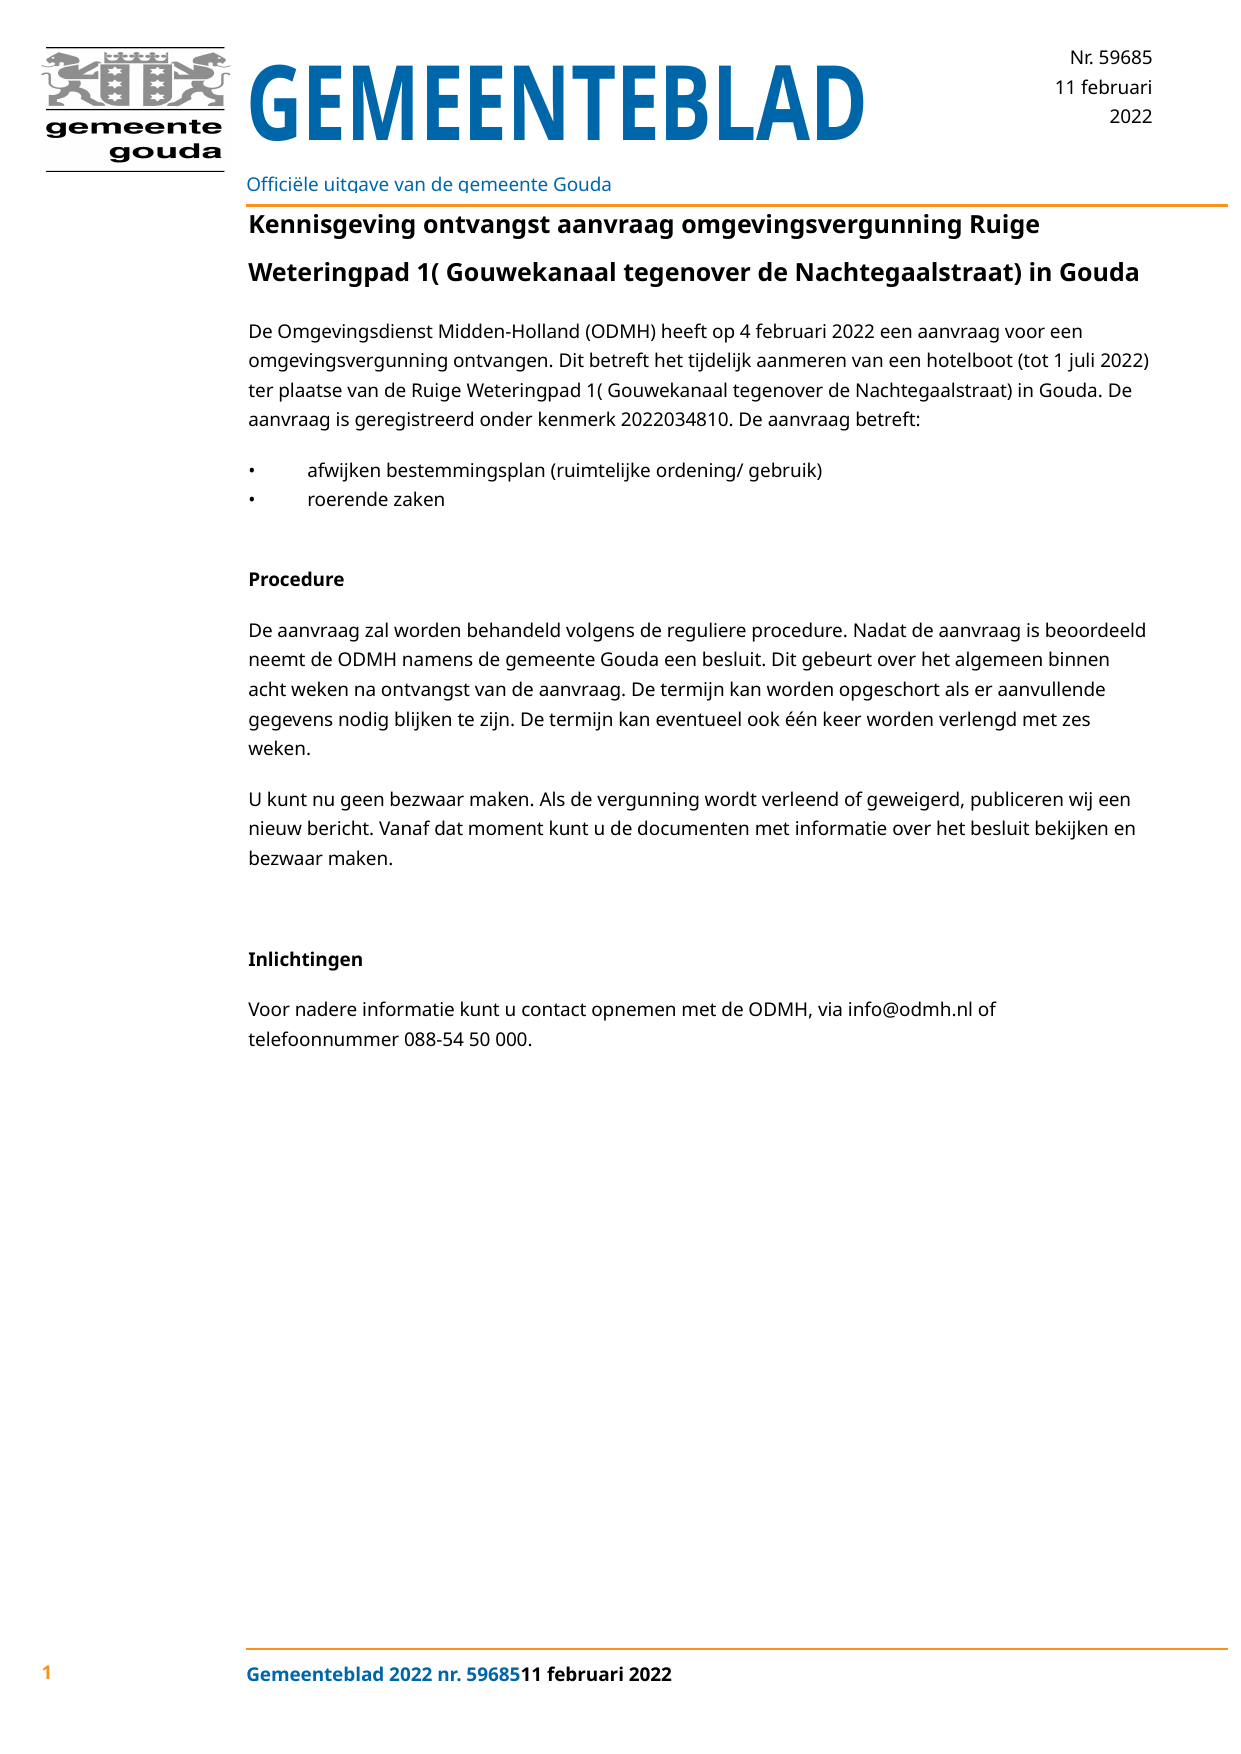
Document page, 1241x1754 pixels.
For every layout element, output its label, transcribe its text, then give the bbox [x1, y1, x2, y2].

text Procedure [248, 567, 1152, 592]
text Kennisgeving ontvangst aanvraag omgevingsvergunning Ruige Weteringpad 1( Gouwekanaal tegenover de Nachtegaalstraat) in Gouda [248, 207, 1152, 288]
list roerende zaken [248, 487, 1152, 512]
text De aanvraag zal worden behandeld volgens de reguliere procedure. Nadat de aanvraag is beoordeeld neemt de ODMH namens de gemeente Gouda een besluit. Dit gebeurt over het algemeen binnen acht weken na ontvangst van de aanvraag. De termijn kan worden opgeschort als er aanvullende gegevens nodig blijken te zijn. De termijn kan eventueel ook één keer worden verlengd met zes weken. [248, 617, 1152, 761]
text Voor nadere informatie kunt u contact opnemen met de ODMH, via info@odmh.nl of telefoonnummer 088-54 50 000. [248, 996, 1152, 1052]
text Inlichtingen [248, 946, 1152, 972]
list afwijken bestemmingsplan (ruimtelijke ordening/ gebruik) [248, 457, 1152, 483]
picture [41, 47, 231, 172]
text U kunt nu geen bezwaar maken. Als de vergunning wordt verleend of geweigerd, publiceren wij een nieuw bericht. Vanaf dat moment kunt u de documenten met informatie over het besluit bekijken en bezwaar maken. [248, 786, 1152, 871]
text De Omgevingsdienst Midden-Holland (ODMH) heeft op 4 februari 2022 een aanvraag voor een omgevingsvergunning ontvangen. Dit betreft het tijdelijk aanmeren van een hotelboot (tot 1 juli 2022) ter plaatse van de Ruige Weteringpad 1( Gouwekanaal tegenover de Nachtegaalstraat) in Gouda. De aanvraag is geregistreerd onder kenmerk 2022034810. De aanvraag betreft: [248, 318, 1152, 432]
